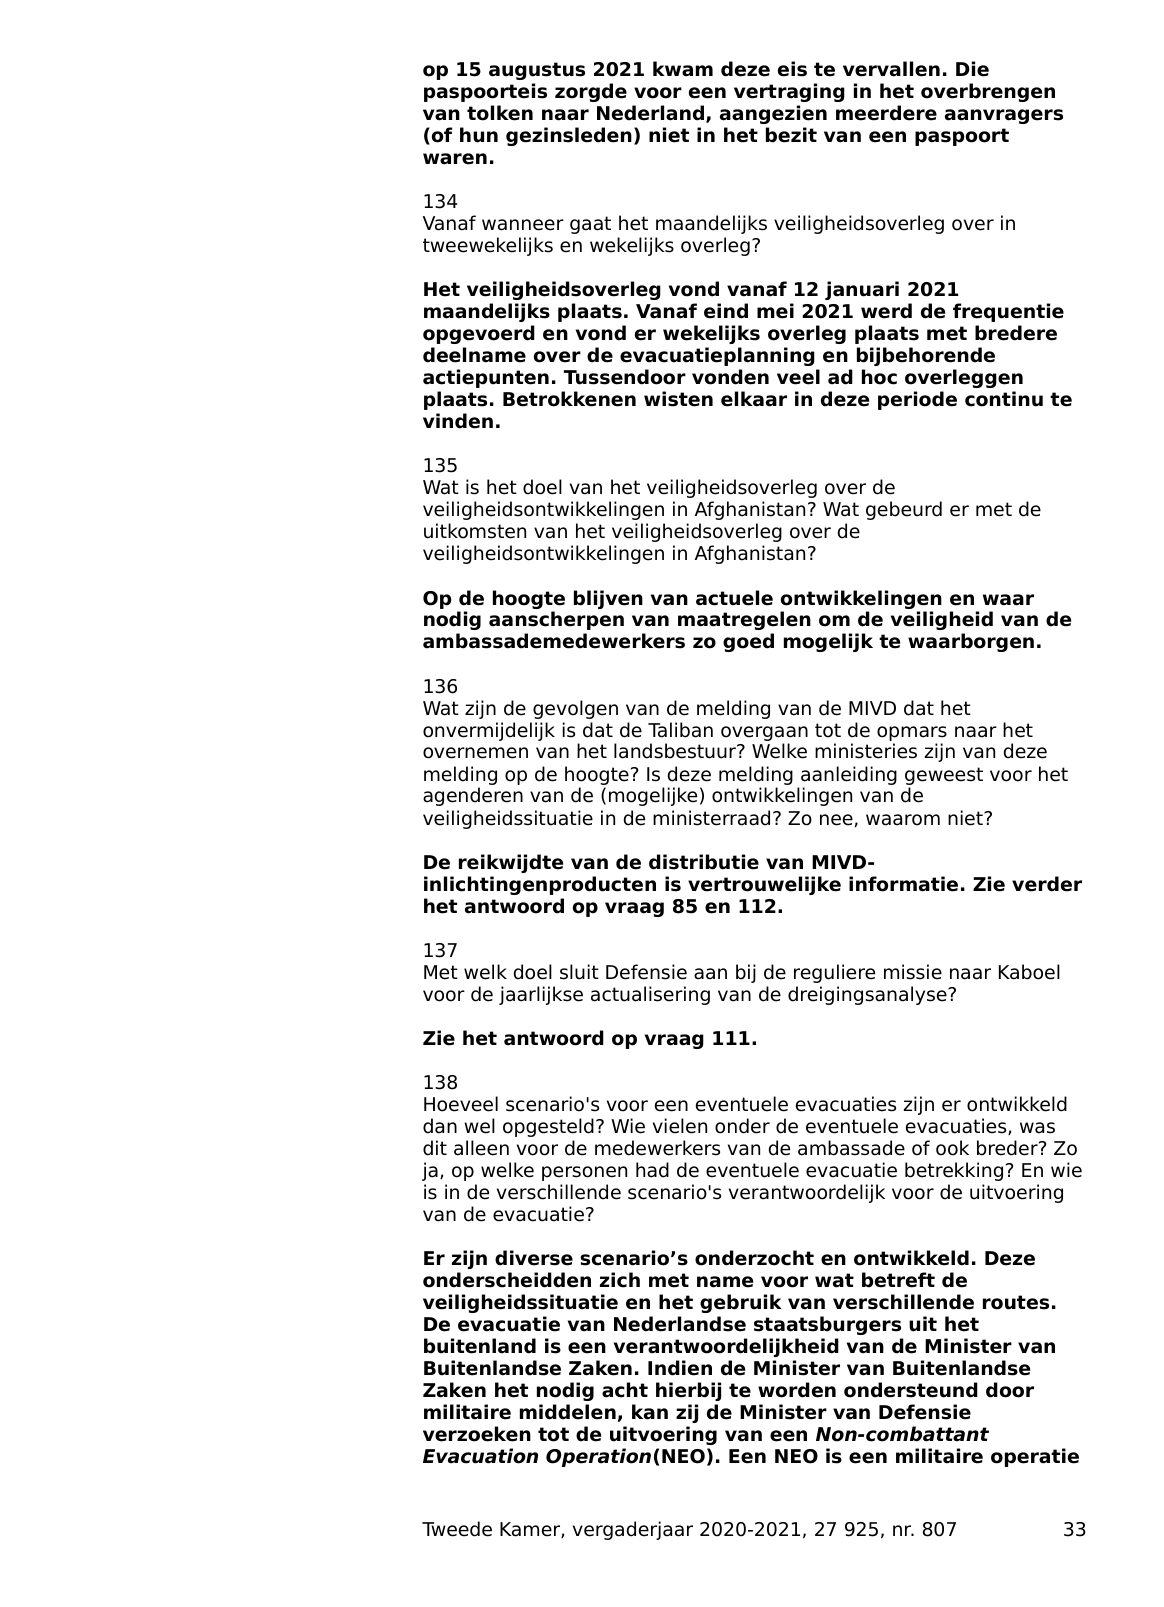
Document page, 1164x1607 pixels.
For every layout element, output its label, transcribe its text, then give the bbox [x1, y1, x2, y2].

text Wat zijn de gevolgen van de melding van de MIVD dat het onvermijdelijk is dat de Taliban overgaan tot de opmars naar het overnemen van het landsbestuur? Welke ministeries zijn van deze melding op de hoogte? Is deze melding aanleiding geweest voor het agenderen van de (mogelijke) ontwikkelingen van de veiligheidssituatie in de ministerraad? Zo nee, waarom niet? [422, 697, 1087, 829]
text 134 [422, 191, 1087, 213]
text Hoeveel scenario's voor een eventuele evacuaties zijn er ontwikkeld dan wel opgesteld? Wie vielen onder de eventuele evacuaties, was dit alleen voor de medewerkers van de ambassade of ook breder? Zo ja, op welke personen had de eventuele evacuatie betrekking? En wie is in de verschillende scenario's verantwoordelijk voor de uitvoering van de evacuatie? [422, 1094, 1087, 1226]
text 138 [422, 1072, 1087, 1094]
text Zie het antwoord op vraag 111. [422, 1028, 1087, 1050]
text Er zijn diverse scenario’s onderzocht en ontwikkeld. Deze onderscheidden zich met name voor wat betreft de veiligheidssituatie en het gebruik van verschillende routes. De evacuatie van Nederlandse staatsburgers uit het buitenland is een verantwoordelijkheid van de Minister van Buitenlandse Zaken. Indien de Minister van Buitenlandse Zaken het nodig acht hierbij te worden ondersteund door militaire middelen, kan zij de Minister van Defensie verzoeken tot de uitvoering van een Non-combattant Evacuation Operation(NEO). Een NEO is een militaire operatie [422, 1248, 1087, 1468]
text 136 [422, 676, 1087, 697]
text De reikwijdte van de distributie van MIVD-inlichtingenproducten is vertrouwelijke informatie. Zie verder het antwoord op vraag 85 en 112. [422, 852, 1087, 917]
text op 15 augustus 2021 kwam deze eis te vervallen. Die paspoorteis zorgde voor een vertraging in het overbrengen van tolken naar Nederland, aangezien meerdere aanvragers (of hun gezinsleden) niet in het bezit van een paspoort waren. [422, 59, 1087, 169]
text Vanaf wanneer gaat het maandelijks veiligheidsoverleg over in tweewekelijks en wekelijks overleg? [422, 213, 1087, 257]
text Wat is het doel van het veiligheidsoverleg over de veiligheidsontwikkelingen in Afghanistan? Wat gebeurd er met de uitkomsten van het veiligheidsoverleg over de veiligheidsontwikkelingen in Afghanistan? [422, 477, 1087, 565]
text 135 [422, 455, 1087, 477]
text Op de hoogte blijven van actuele ontwikkelingen en waar nodig aanscherpen van maatregelen om de veiligheid van de ambassademedewerkers zo goed mogelijk te waarborgen. [422, 587, 1087, 653]
text Met welk doel sluit Defensie aan bij de reguliere missie naar Kaboel voor de jaarlijkse actualisering van de dreigingsanalyse? [422, 962, 1087, 1006]
text Het veiligheidsoverleg vond vanaf 12 januari 2021 maandelijks plaats. Vanaf eind mei 2021 werd de frequentie opgevoerd en vond er wekelijks overleg plaats met bredere deelname over de evacuatieplanning en bijbehorende actiepunten. Tussendoor vonden veel ad hoc overleggen plaats. Betrokkenen wisten elkaar in deze periode continu te vinden. [422, 279, 1087, 433]
text 137 [422, 940, 1087, 962]
